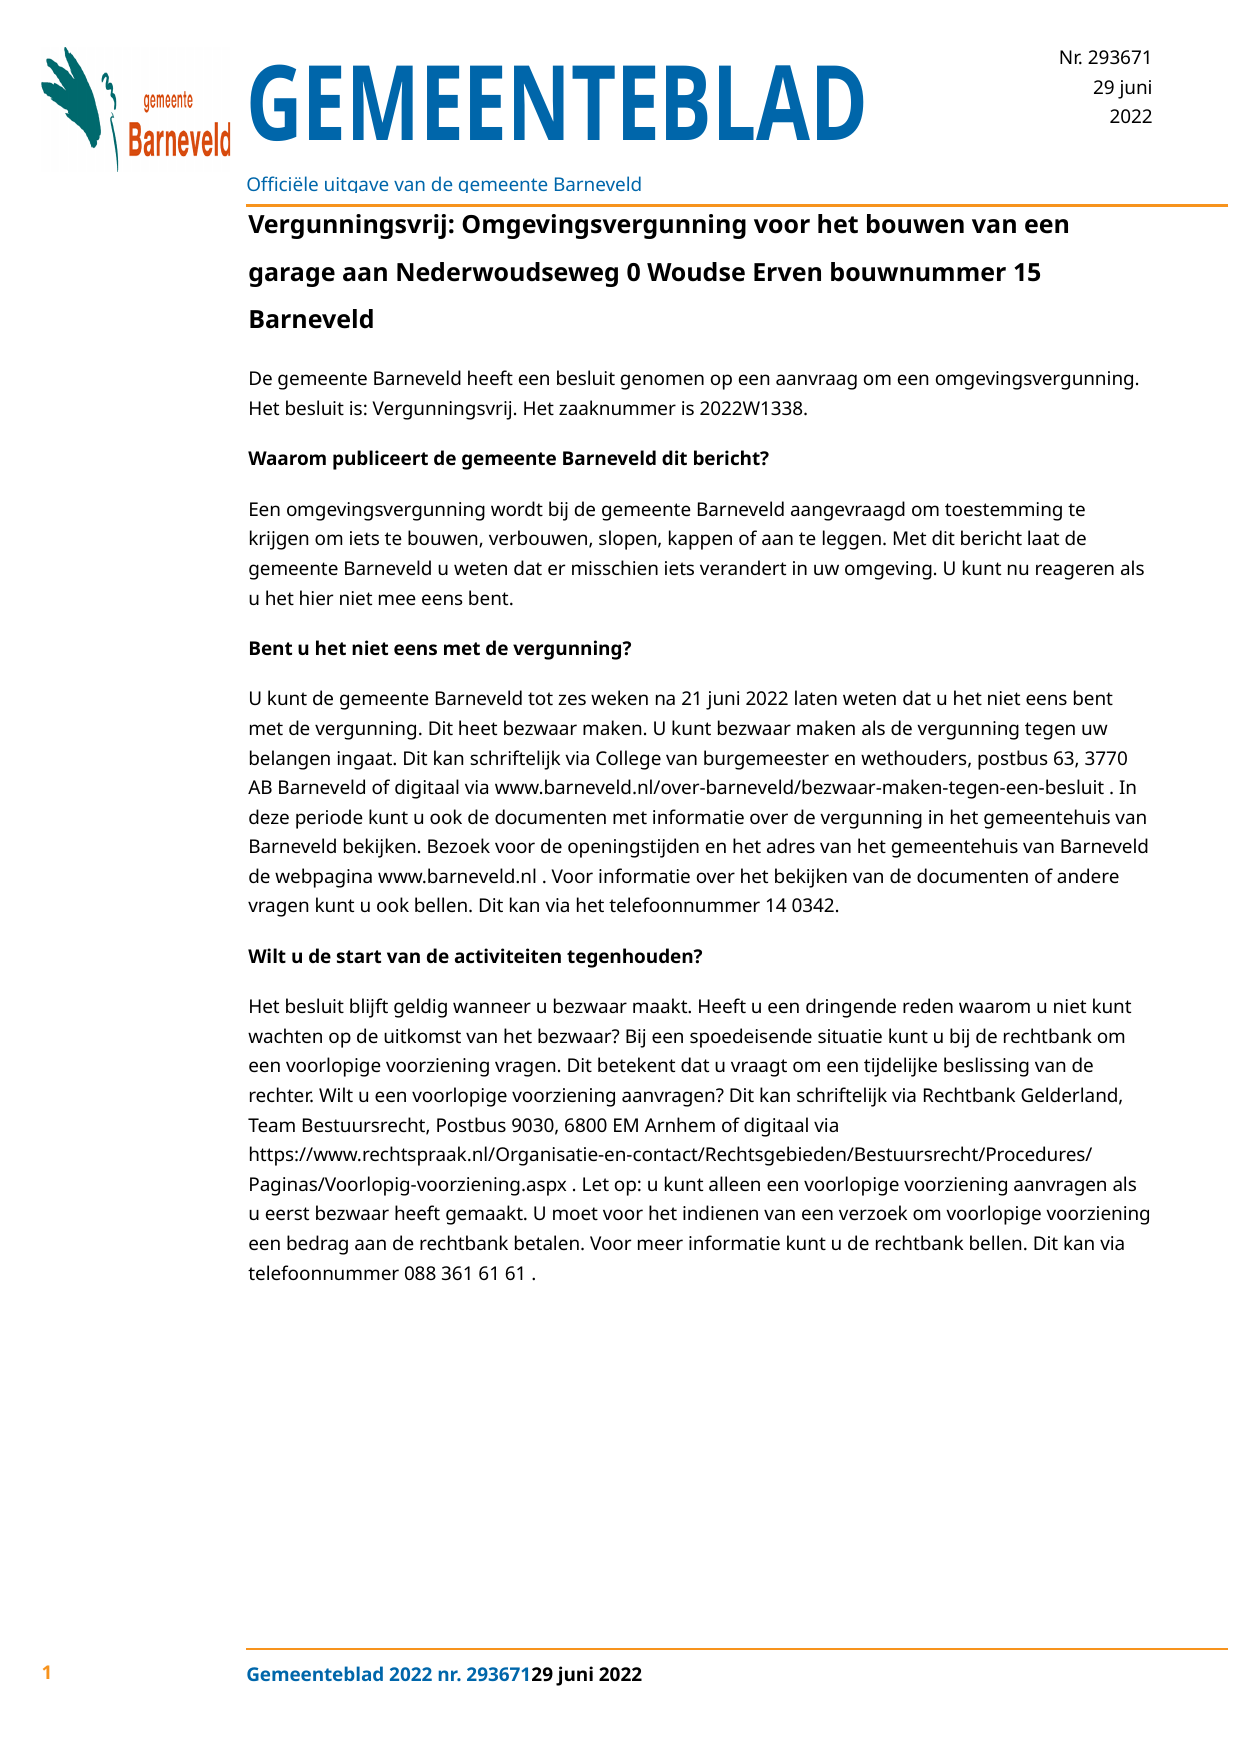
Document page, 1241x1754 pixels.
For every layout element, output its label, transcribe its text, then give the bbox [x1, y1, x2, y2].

text De gemeente Barneveld heeft een besluit genomen op een aanvraag om een omgevingsvergunning. Het besluit is: Vergunningsvrij. Het zaaknummer is 2022W1338. [248, 366, 1152, 421]
text Wilt u de start van de activiteiten tegenhouden? [248, 943, 1152, 969]
text Een omgevingsvergunning wordt bij de gemeente Barneveld aangevraagd om toestemming te krijgen om iets te bouwen, verbouwen, slopen, kappen of aan te leggen. Met dit bericht laat de gemeente Barneveld u weten dat er misschien iets verandert in uw omgeving. U kunt nu reageren als u het hier niet mee eens bent. [248, 496, 1152, 610]
text Het besluit blijft geldig wanneer u bezwaar maakt. Heeft u een dringende reden waarom u niet kunt wachten op de uitkomst van het bezwaar? Bij een spoedeisende situatie kunt u bij de rechtbank om een voorlopige voorziening vragen. Dit betekent dat u vraagt om een tijdelijke beslissing van de rechter. Wilt u een voorlopige voorziening aanvragen? Dit kan schriftelijk via Rechtbank Gelderland, Team Bestuursrecht, Postbus 9030, 6800 EM Arnhem of digitaal via https://www.rechtspraak.nl/Organisatie-en-contact/Rechtsgebieden/Bestuursrecht/Procedures/Paginas/Voorlopig-voorziening.aspx . Let op: u kunt alleen een voorlopige voorziening aanvragen als u eerst bezwaar heeft gemaakt. U moet voor het indienen van een verzoek om voorlopige voorziening een bedrag aan de rechtbank betalen. Voor meer informatie kunt u de rechtbank bellen. Dit kan via telefoonnummer 088 361 61 61 . [248, 993, 1152, 1285]
picture [41, 47, 231, 172]
text Waarom publiceert de gemeente Barneveld dit bericht? [248, 446, 1152, 471]
text U kunt de gemeente Barneveld tot zes weken na 21 juni 2022 laten weten dat u het niet eens bent met de vergunning. Dit heet bezwaar maken. U kunt bezwaar maken als de vergunning tegen uw belangen ingaat. Dit kan schriftelijk via College van burgemeester en wethouders, postbus 63, 3770 AB Barneveld of digitaal via www.barneveld.nl/over-barneveld/bezwaar-maken-tegen-een-besluit . In deze periode kunt u ook de documenten met informatie over de vergunning in het gemeentehuis van Barneveld bekijken. Bezoek voor de openingstijden en het adres van het gemeentehuis van Barneveld de webpagina www.barneveld.nl . Voor informatie over het bekijken van de documenten of andere vragen kunt u ook bellen. Dit kan via het telefoonnummer 14 0342. [248, 686, 1152, 918]
text Vergunningsvrij: Omgevingsvergunning voor het bouwen van een garage aan Nederwoudseweg 0 Woudse Erven bouwnummer 15 Barneveld [248, 207, 1152, 336]
text Bent u het niet eens met de vergunning? [248, 635, 1152, 661]
